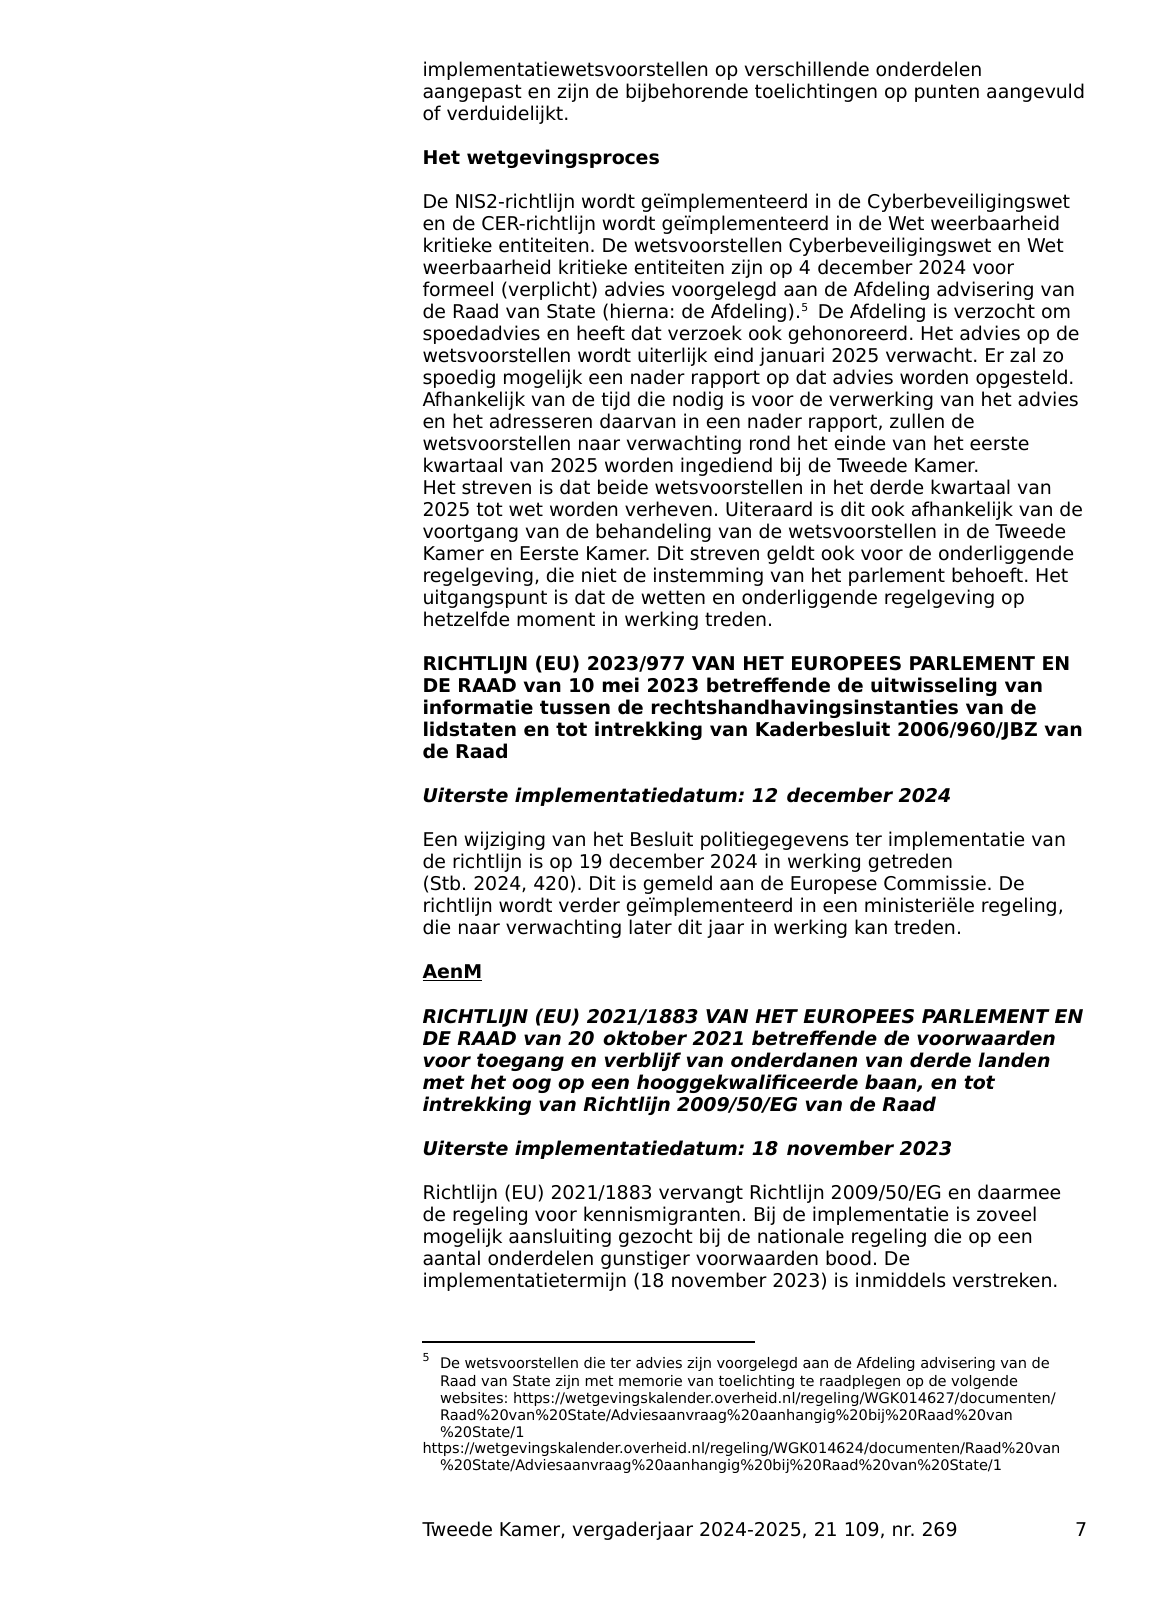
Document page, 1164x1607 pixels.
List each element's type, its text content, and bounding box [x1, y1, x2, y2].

text De wetsvoorstellen die ter advies zijn voorgelegd aan de Afdeling advisering van de Raad van State zijn met memorie van toelichting te raadplegen op de volgende websites: https://wetgevingskalender.overheid.nl/regeling/WGK014627/documenten/Raad%20van%20State/Adviesaanvraag%20aanhangig%20bij%20Raad%20van%20State/1 [422, 1351, 1087, 1441]
subtitle RICHTLIJN (EU) 2023/977 VAN HET EUROPEES PARLEMENT EN DE RAAD van 10 mei 2023 betreffende de uitwisseling van informatie tussen de rechtshandhavingsinstanties van de lidstaten en tot intrekking van Kaderbesluit 2006/960/JBZ van de Raad [422, 653, 1087, 763]
subtitle Het wetgevingsproces [422, 147, 1087, 169]
text Het streven is dat beide wetsvoorstellen in het derde kwartaal van 2025 tot wet worden verheven. Uiteraard is dit ook afhankelijk van de voortgang van de behandeling van de wetsvoorstellen in de Tweede Kamer en Eerste Kamer. Dit streven geldt ook voor de onderliggende regelgeving, die niet de instemming van het parlement behoeft. Het uitgangspunt is dat de wetten en onderliggende regelgeving op hetzelfde moment in werking treden. [422, 477, 1087, 631]
text Richtlijn (EU) 2021/1883 vervangt Richtlijn 2009/50/EG en daarmee de regeling voor kennismigranten. Bij de implementatie is zoveel mogelijk aansluiting gezocht bij de nationale regeling die op een aantal onderdelen gunstiger voorwaarden bood. De implementatietermijn (18 november 2023) is inmiddels verstreken. [422, 1182, 1087, 1292]
subtitle Uiterste implementatiedatum: 12 december 2024 [422, 785, 1087, 807]
subtitle Uiterste implementatiedatum: 18 november 2023 [422, 1138, 1087, 1160]
text implementatiewetsvoorstellen op verschillende onderdelen aangepast en zijn de bijbehorende toelichtingen op punten aangevuld of verduidelijkt. [422, 59, 1087, 125]
subtitle RICHTLIJN (EU) 2021/1883 VAN HET EUROPEES PARLEMENT EN DE RAAD van 20 oktober 2021 betreffende de voorwaarden voor toegang en verblijf van onderdanen van derde landen met het oog op een hooggekwalificeerde baan, en tot intrekking van Richtlijn 2009/50/EG van de Raad [422, 1006, 1087, 1116]
subtitle AenM [422, 961, 1087, 983]
text https://wetgevingskalender.overheid.nl/regeling/WGK014624/documenten/Raad%20van%20State/Adviesaanvraag%20aanhangig%20bij%20Raad%20van%20State/1 [422, 1441, 1087, 1474]
text De NIS2-richtlijn wordt geïmplementeerd in de Cyberbeveiligingswet en de CER-richtlijn wordt geïmplementeerd in de Wet weerbaarheid kritieke entiteiten. De wetsvoorstellen Cyberbeveiligingswet en Wet weerbaarheid kritieke entiteiten zijn op 4 december 2024 voor formeel (verplicht) advies voorgelegd aan de Afdeling advisering van de Raad van State (hierna: de Afdeling). De Afdeling is verzocht om spoedadvies en heeft dat verzoek ook gehonoreerd. Het advies op de wetsvoorstellen wordt uiterlijk eind januari 2025 verwacht. Er zal zo spoedig mogelijk een nader rapport op dat advies worden opgesteld. Afhankelijk van de tijd die nodig is voor de verwerking van het advies en het adresseren daarvan in een nader rapport, zullen de wetsvoorstellen naar verwachting rond het einde van het eerste kwartaal van 2025 worden ingediend bij de Tweede Kamer. [422, 191, 1087, 477]
text Een wijziging van het Besluit politiegegevens ter implementatie van de richtlijn is op 19 december 2024 in werking getreden (Stb. 2024, 420). Dit is gemeld aan de Europese Commissie. De richtlijn wordt verder geïmplementeerd in een ministeriële regeling, die naar verwachting later dit jaar in werking kan treden. [422, 829, 1087, 939]
